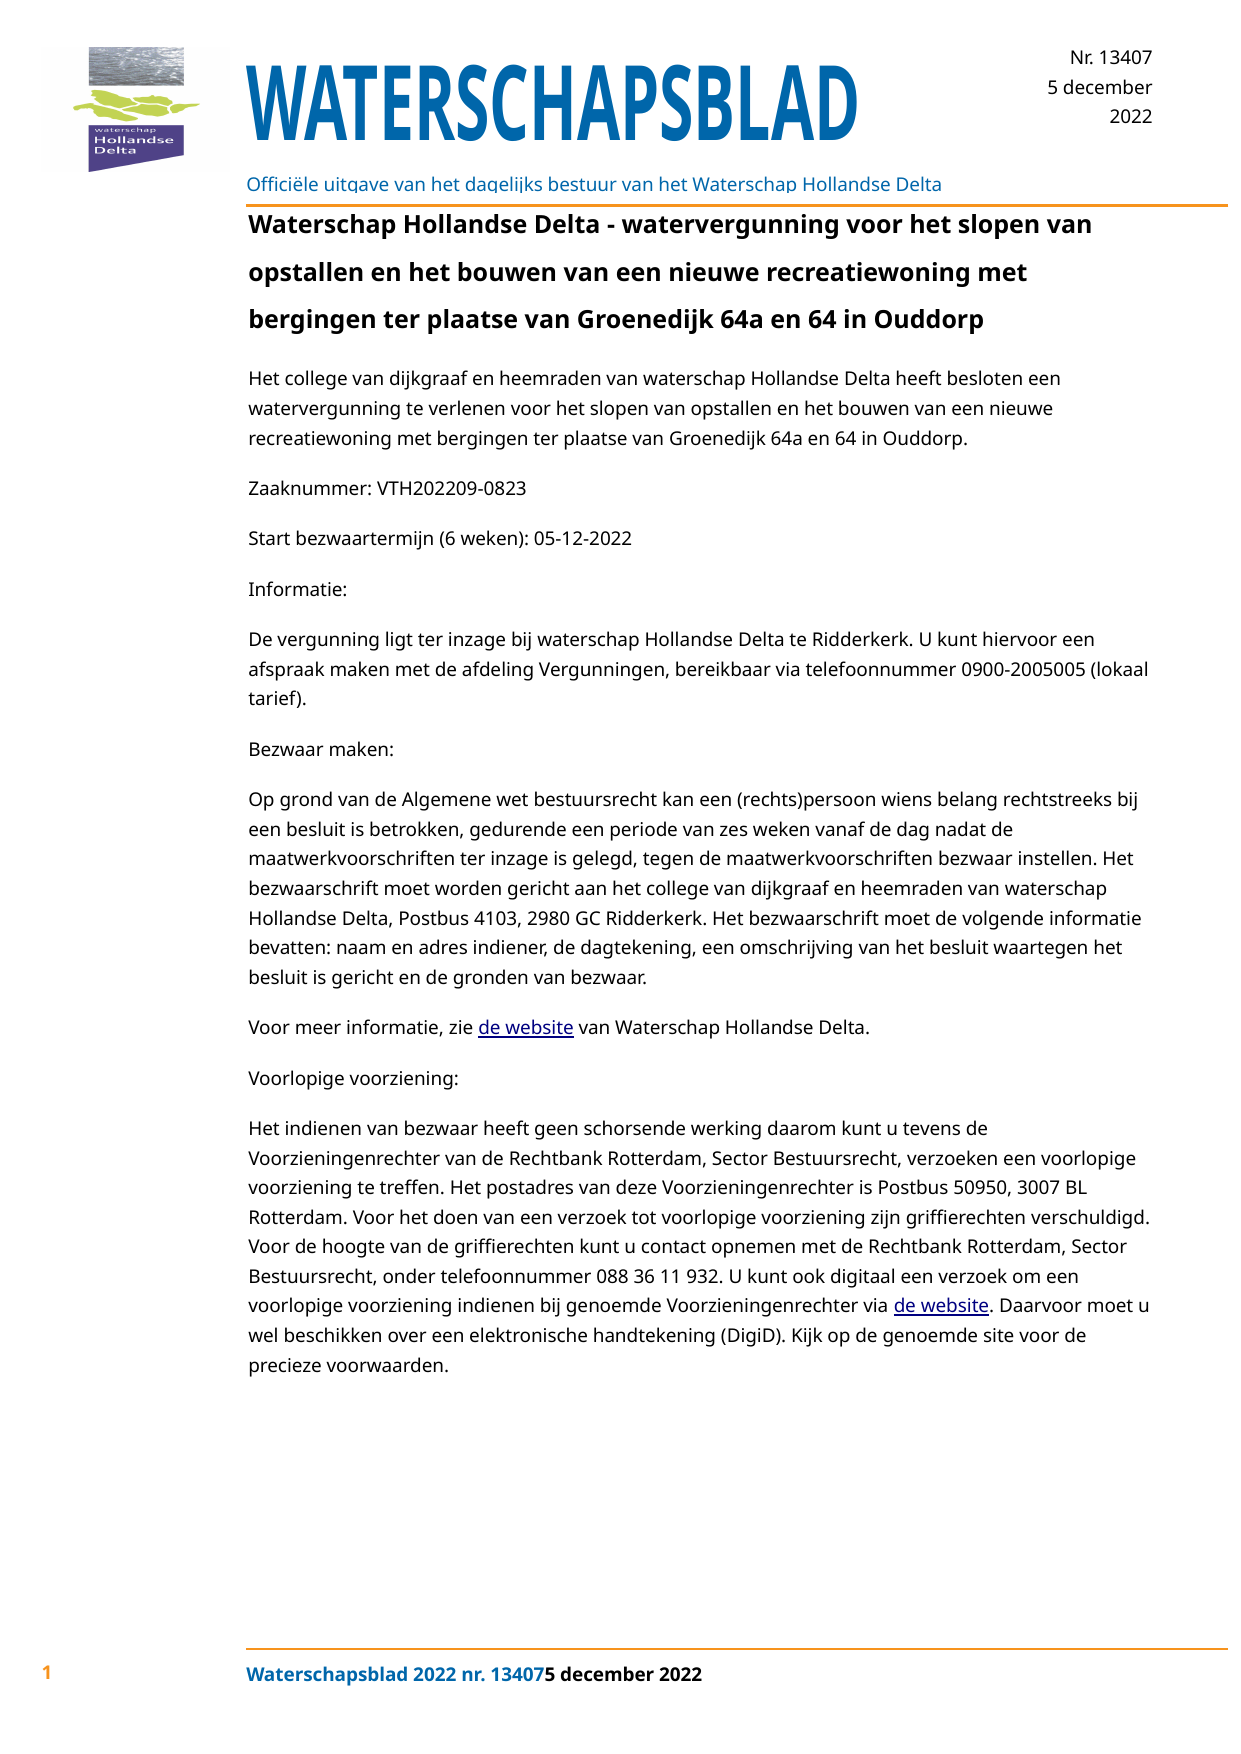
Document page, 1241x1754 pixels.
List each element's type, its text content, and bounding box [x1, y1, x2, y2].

text Op grond van de Algemene wet bestuursrecht kan een (rechts)persoon wiens belang rechtstreeks bij een besluit is betrokken, gedurende een periode van zes weken vanaf de dag nadat de maatwerkvoorschriften ter inzage is gelegd, tegen de maatwerkvoorschriften bezwaar instellen. Het bezwaarschrift moet worden gericht aan het college van dijkgraaf en heemraden van waterschap Hollandse Delta, Postbus 4103, 2980 GC Ridderkerk. Het bezwaarschrift moet de volgende informatie bevatten: naam en adres indiener, de dagtekening, een omschrijving van het besluit waartegen het besluit is gericht en de gronden van bezwaar. [248, 786, 1152, 989]
picture [41, 47, 231, 172]
text Voor meer informatie, zie de website van Waterschap Hollandse Delta. [248, 1014, 1152, 1040]
text Start bezwaartermijn (6 weken): 05-12-2022 [248, 526, 1152, 551]
text Waterschap Hollandse Delta - watervergunning voor het slopen van opstallen en het bouwen van een nieuwe recreatiewoning met bergingen ter plaatse van Groenedijk 64a en 64 in Ouddorp [248, 207, 1152, 336]
text Bezwaar maken: [248, 736, 1152, 762]
text Informatie: [248, 576, 1152, 602]
text Het college van dijkgraaf en heemraden van waterschap Hollandse Delta heeft besloten een watervergunning te verlenen voor het slopen van opstallen en het bouwen van een nieuwe recreatiewoning met bergingen ter plaatse van Groenedijk 64a en 64 in Ouddorp. [248, 366, 1152, 450]
text Het indienen van bezwaar heeft geen schorsende werking daarom kunt u tevens de Voorzieningenrechter van de Rechtbank Rotterdam, Sector Bestuursrecht, verzoeken een voorlopige voorziening te treffen. Het postadres van deze Voorzieningenrechter is Postbus 50950, 3007 BL Rotterdam. Voor het doen van een verzoek tot voorlopige voorziening zijn griffierechten verschuldigd. Voor de hoogte van de griffierechten kunt u contact opnemen met de Rechtbank Rotterdam, Sector Bestuursrecht, onder telefoonnummer 088 36 11 932. U kunt ook digitaal een verzoek om een voorlopige voorziening indienen bij genoemde Voorzieningenrechter via de website. Daarvoor moet u wel beschikken over een elektronische handtekening (DigiD). Kijk op de genoemde site voor de precieze voorwaarden. [248, 1115, 1152, 1377]
text De vergunning ligt ter inzage bij waterschap Hollandse Delta te Ridderkerk. U kunt hiervoor een afspraak maken met de afdeling Vergunningen, bereikbaar via telefoonnummer 0900-2005005 (lokaal tarief). [248, 626, 1152, 711]
text Zaaknummer: VTH202209-0823 [248, 475, 1152, 501]
text Voorlopige voorziening: [248, 1065, 1152, 1090]
